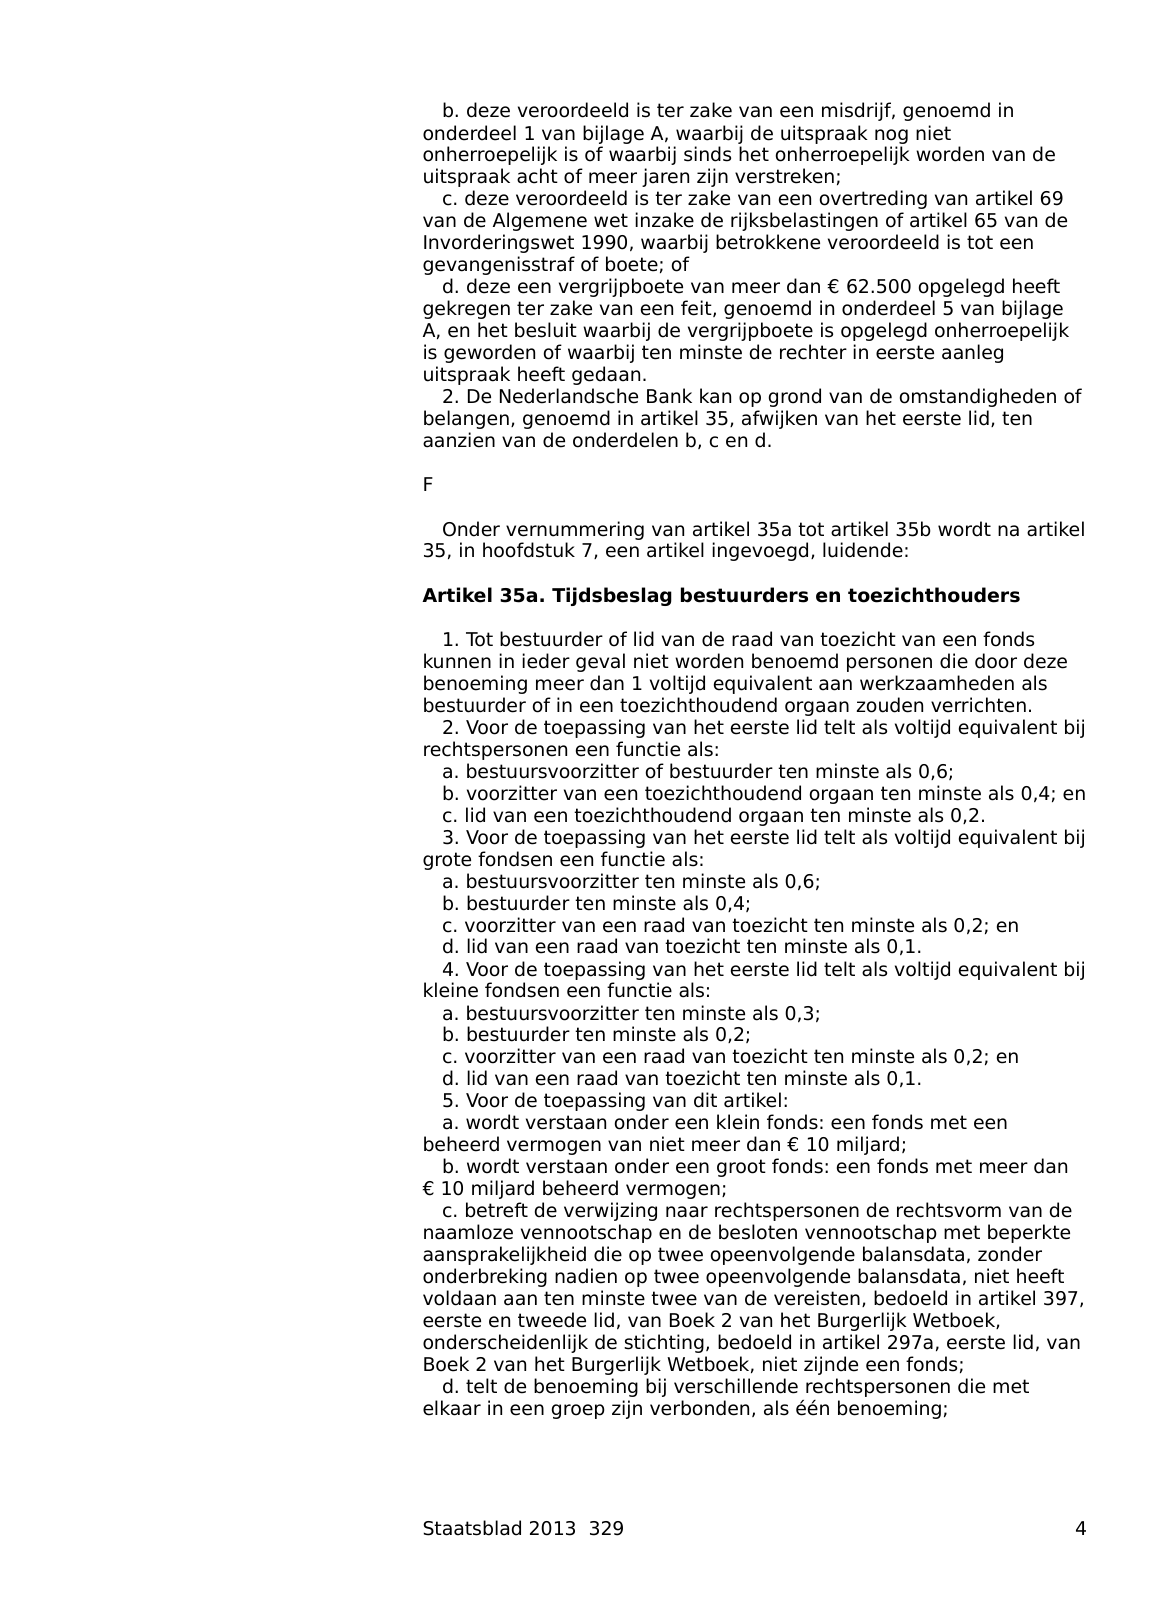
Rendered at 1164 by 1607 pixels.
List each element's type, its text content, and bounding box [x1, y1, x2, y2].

text d. telt de benoeming bij verschillende rechtspersonen die met elkaar in een groep zijn verbonden, als één benoeming; [422, 1376, 1087, 1420]
text 5. Voor de toepassing van dit artikel: [422, 1090, 1087, 1112]
text c. voorzitter van een raad van toezicht ten minste als 0,2; en [422, 1046, 1087, 1068]
text a. bestuursvoorzitter of bestuurder ten minste als 0,6; [422, 761, 1087, 783]
text 4. Voor de toepassing van het eerste lid telt als voltijd equivalent bij kleine fondsen een functie als: [422, 958, 1087, 1002]
text b. wordt verstaan onder een groot fonds: een fonds met meer dan € 10 miljard beheerd vermogen; [422, 1156, 1087, 1200]
text b. deze veroordeeld is ter zake van een misdrijf, genoemd in onderdeel 1 van bijlage A, waarbij de uitspraak nog niet onherroepelijk is of waarbij sinds het onherroepelijk worden van de uitspraak acht of meer jaren zijn verstreken; [422, 100, 1087, 188]
text a. bestuursvoorzitter ten minste als 0,6; [422, 871, 1087, 892]
text 2. De Nederlandsche Bank kan op grond van de omstandigheden of belangen, genoemd in artikel 35, afwijken van het eerste lid, ten aanzien van de onderdelen b, c en d. [422, 386, 1087, 452]
text c. lid van een toezichthoudend orgaan ten minste als 0,2. [422, 804, 1087, 827]
text F [422, 474, 1087, 496]
subtitle Artikel 35a. Tijdsbeslag bestuurders en toezichthouders [422, 584, 1087, 607]
text d. lid van een raad van toezicht ten minste als 0,1. [422, 936, 1087, 958]
text d. deze een vergrijpboete van meer dan € 62.500 opgelegd heeft gekregen ter zake van een feit, genoemd in onderdeel 5 van bijlage A, en het besluit waarbij de vergrijpboete is opgelegd onherroepelijk is geworden of waarbij ten minste de rechter in eerste aanleg uitspraak heeft gedaan. [422, 276, 1087, 386]
text c. deze veroordeeld is ter zake van een overtreding van artikel 69 van de Algemene wet inzake de rijksbelastingen of artikel 65 van de Invorderingswet 1990, waarbij betrokkene veroordeeld is tot een gevangenisstraf of boete; of [422, 188, 1087, 276]
text b. voorzitter van een toezichthoudend orgaan ten minste als 0,4; en [422, 783, 1087, 804]
text a. bestuursvoorzitter ten minste als 0,3; [422, 1002, 1087, 1024]
text b. bestuurder ten minste als 0,4; [422, 892, 1087, 914]
text c. voorzitter van een raad van toezicht ten minste als 0,2; en [422, 914, 1087, 936]
text a. wordt verstaan onder een klein fonds: een fonds met een beheerd vermogen van niet meer dan € 10 miljard; [422, 1112, 1087, 1156]
text c. betreft de verwijzing naar rechtspersonen de rechtsvorm van de naamloze vennootschap en de besloten vennootschap met beperkte aansprakelijkheid die op twee opeenvolgende balansdata, zonder onderbreking nadien op twee opeenvolgende balansdata, niet heeft voldaan aan ten minste twee van de vereisten, bedoeld in artikel 397, eerste en tweede lid, van Boek 2 van het Burgerlijk Wetboek, onderscheidenlijk de stichting, bedoeld in artikel 297a, eerste lid, van Boek 2 van het Burgerlijk Wetboek, niet zijnde een fonds; [422, 1200, 1087, 1376]
text 1. Tot bestuurder of lid van de raad van toezicht van een fonds kunnen in ieder geval niet worden benoemd personen die door deze benoeming meer dan 1 voltijd equivalent aan werkzaamheden als bestuurder of in een toezichthoudend orgaan zouden verrichten. [422, 629, 1087, 717]
text d. lid van een raad van toezicht ten minste als 0,1. [422, 1068, 1087, 1090]
text Onder vernummering van artikel 35a tot artikel 35b wordt na artikel 35, in hoofdstuk 7, een artikel ingevoegd, luidende: [422, 518, 1087, 562]
text 2. Voor de toepassing van het eerste lid telt als voltijd equivalent bij rechtspersonen een functie als: [422, 717, 1087, 761]
text 3. Voor de toepassing van het eerste lid telt als voltijd equivalent bij grote fondsen een functie als: [422, 827, 1087, 871]
text b. bestuurder ten minste als 0,2; [422, 1024, 1087, 1046]
